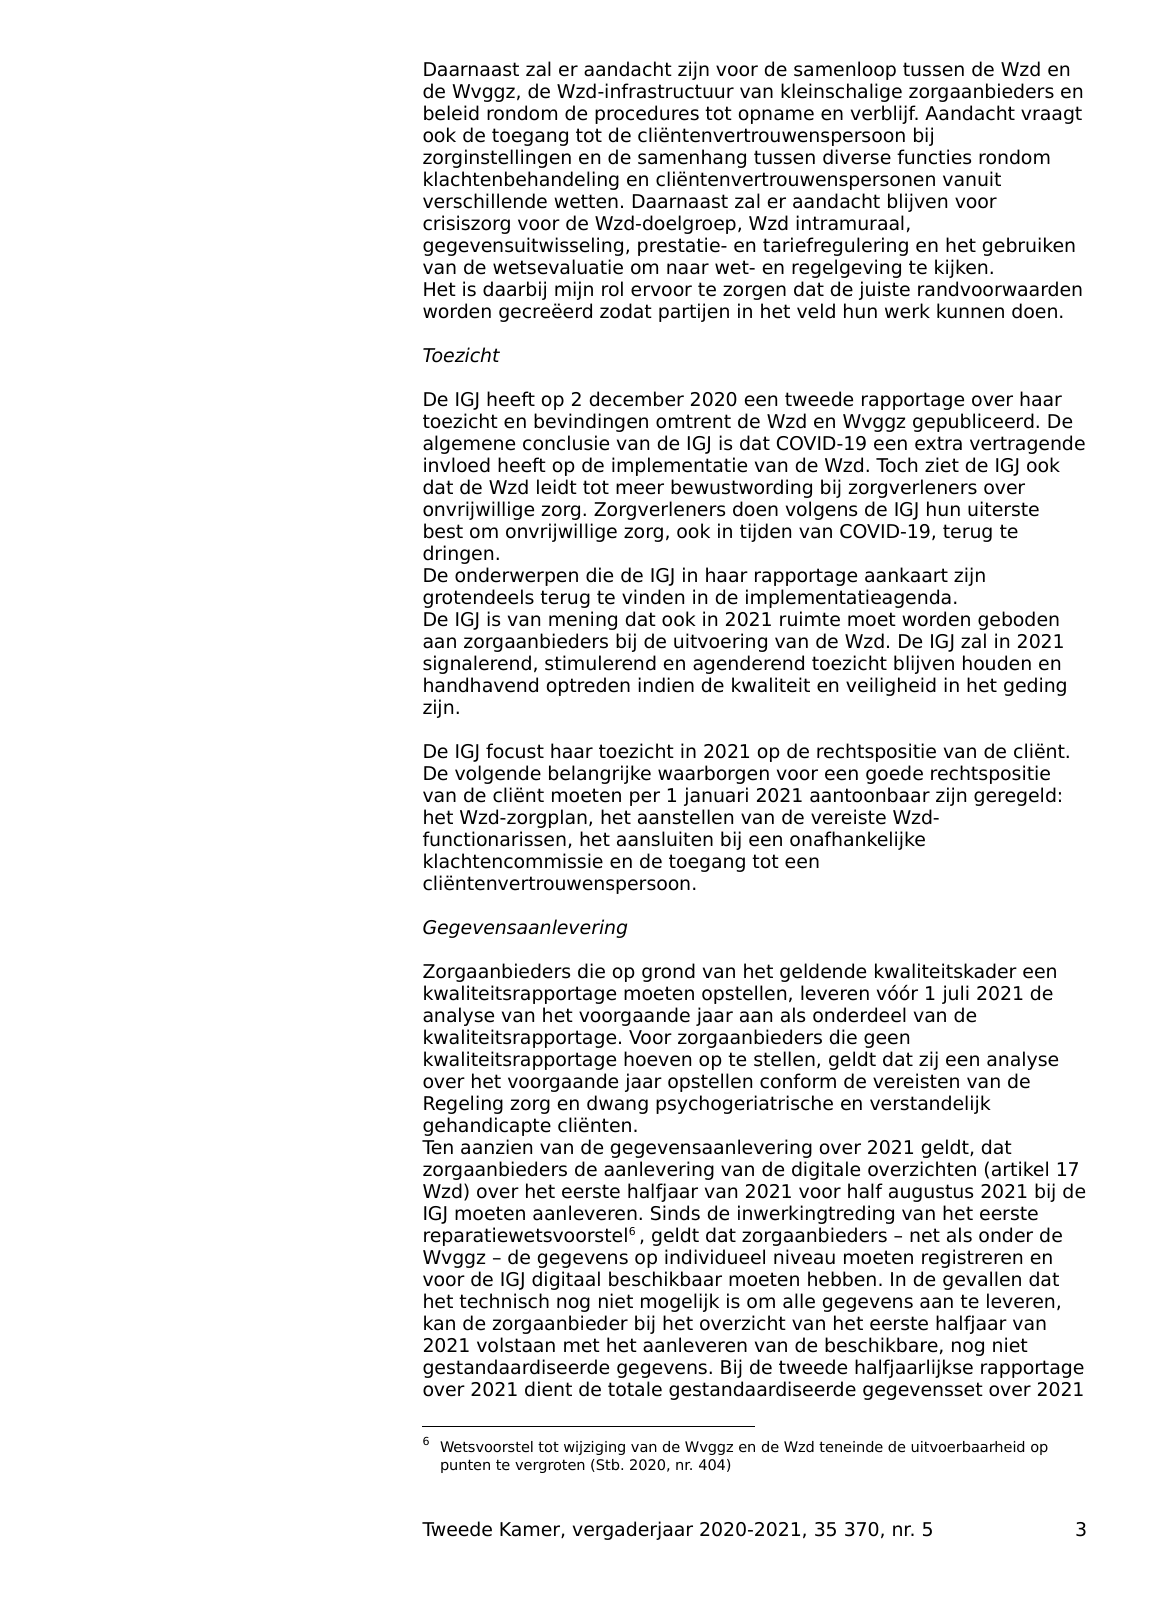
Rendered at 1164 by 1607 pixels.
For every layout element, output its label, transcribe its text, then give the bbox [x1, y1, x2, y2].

subtitle Toezicht [422, 345, 1087, 367]
text De IGJ focust haar toezicht in 2021 op de rechtspositie van de cliënt. De volgende belangrijke waarborgen voor een goede rechtspositie van de cliënt moeten per 1 januari 2021 aantoonbaar zijn geregeld: het Wzd-zorgplan, het aanstellen van de vereiste Wzd-functionarissen, het aansluiten bij een onafhankelijke klachtencommissie en de toegang tot een cliëntenvertrouwenspersoon. [422, 741, 1087, 895]
text Zorgaanbieders die op grond van het geldende kwaliteitskader een kwaliteitsrapportage moeten opstellen, leveren vóór 1 juli 2021 de analyse van het voorgaande jaar aan als onderdeel van de kwaliteitsrapportage. Voor zorgaanbieders die geen kwaliteitsrapportage hoeven op te stellen, geldt dat zij een analyse over het voorgaande jaar opstellen conform de vereisten van de Regeling zorg en dwang psychogeriatrische en verstandelijk gehandicapte cliënten. [422, 961, 1087, 1137]
text De onderwerpen die de IGJ in haar rapportage aankaart zijn grotendeels terug te vinden in de implementatieagenda. [422, 565, 1087, 609]
text Het is daarbij mijn rol ervoor te zorgen dat de juiste randvoorwaarden worden gecreëerd zodat partijen in het veld hun werk kunnen doen. [422, 279, 1087, 323]
text De IGJ heeft op 2 december 2020 een tweede rapportage over haar toezicht en bevindingen omtrent de Wzd en Wvggz gepubliceerd. De algemene conclusie van de IGJ is dat COVID-19 een extra vertragende invloed heeft op de implementatie van de Wzd. Toch ziet de IGJ ook dat de Wzd leidt tot meer bewustwording bij zorgverleners over onvrijwillige zorg. Zorgverleners doen volgens de IGJ hun uiterste best om onvrijwillige zorg, ook in tijden van COVID-19, terug te dringen. [422, 389, 1087, 565]
text Daarnaast zal er aandacht zijn voor de samenloop tussen de Wzd en de Wvggz, de Wzd-infrastructuur van kleinschalige zorgaanbieders en beleid rondom de procedures tot opname en verblijf. Aandacht vraagt ook de toegang tot de cliëntenvertrouwenspersoon bij zorginstellingen en de samenhang tussen diverse functies rondom klachtenbehandeling en cliëntenvertrouwenspersonen vanuit verschillende wetten. Daarnaast zal er aandacht blijven voor crisiszorg voor de Wzd-doelgroep, Wzd intramuraal, gegevensuitwisseling, prestatie- en tariefregulering en het gebruiken van de wetsevaluatie om naar wet- en regelgeving te kijken. [422, 59, 1087, 279]
text De IGJ is van mening dat ook in 2021 ruimte moet worden geboden aan zorgaanbieders bij de uitvoering van de Wzd. De IGJ zal in 2021 signalerend, stimulerend en agenderend toezicht blijven houden en handhavend optreden indien de kwaliteit en veiligheid in het geding zijn. [422, 609, 1087, 719]
text Ten aanzien van de gegevensaanlevering over 2021 geldt, dat zorgaanbieders de aanlevering van de digitale overzichten (artikel 17 Wzd) over het eerste halfjaar van 2021 voor half augustus 2021 bij de IGJ moeten aanleveren. Sinds de inwerkingtreding van het eerste reparatiewetsvoorstel, geldt dat zorgaanbieders – net als onder de Wvggz – de gegevens op individueel niveau moeten registreren en voor de IGJ digitaal beschikbaar moeten hebben. In de gevallen dat het technisch nog niet mogelijk is om alle gegevens aan te leveren, kan de zorgaanbieder bij het overzicht van het eerste halfjaar van 2021 volstaan met het aanleveren van de beschikbare, nog niet gestandaardiseerde gegevens. Bij de tweede halfjaarlijkse rapportage over 2021 dient de totale gestandaardiseerde gegevensset over 2021 [422, 1137, 1087, 1401]
text Wetsvoorstel tot wijziging van de Wvggz en de Wzd teneinde de uitvoerbaarheid op punten te vergroten (Stb. 2020, nr. 404) [422, 1435, 1087, 1474]
subtitle Gegevensaanlevering [422, 917, 1087, 939]
